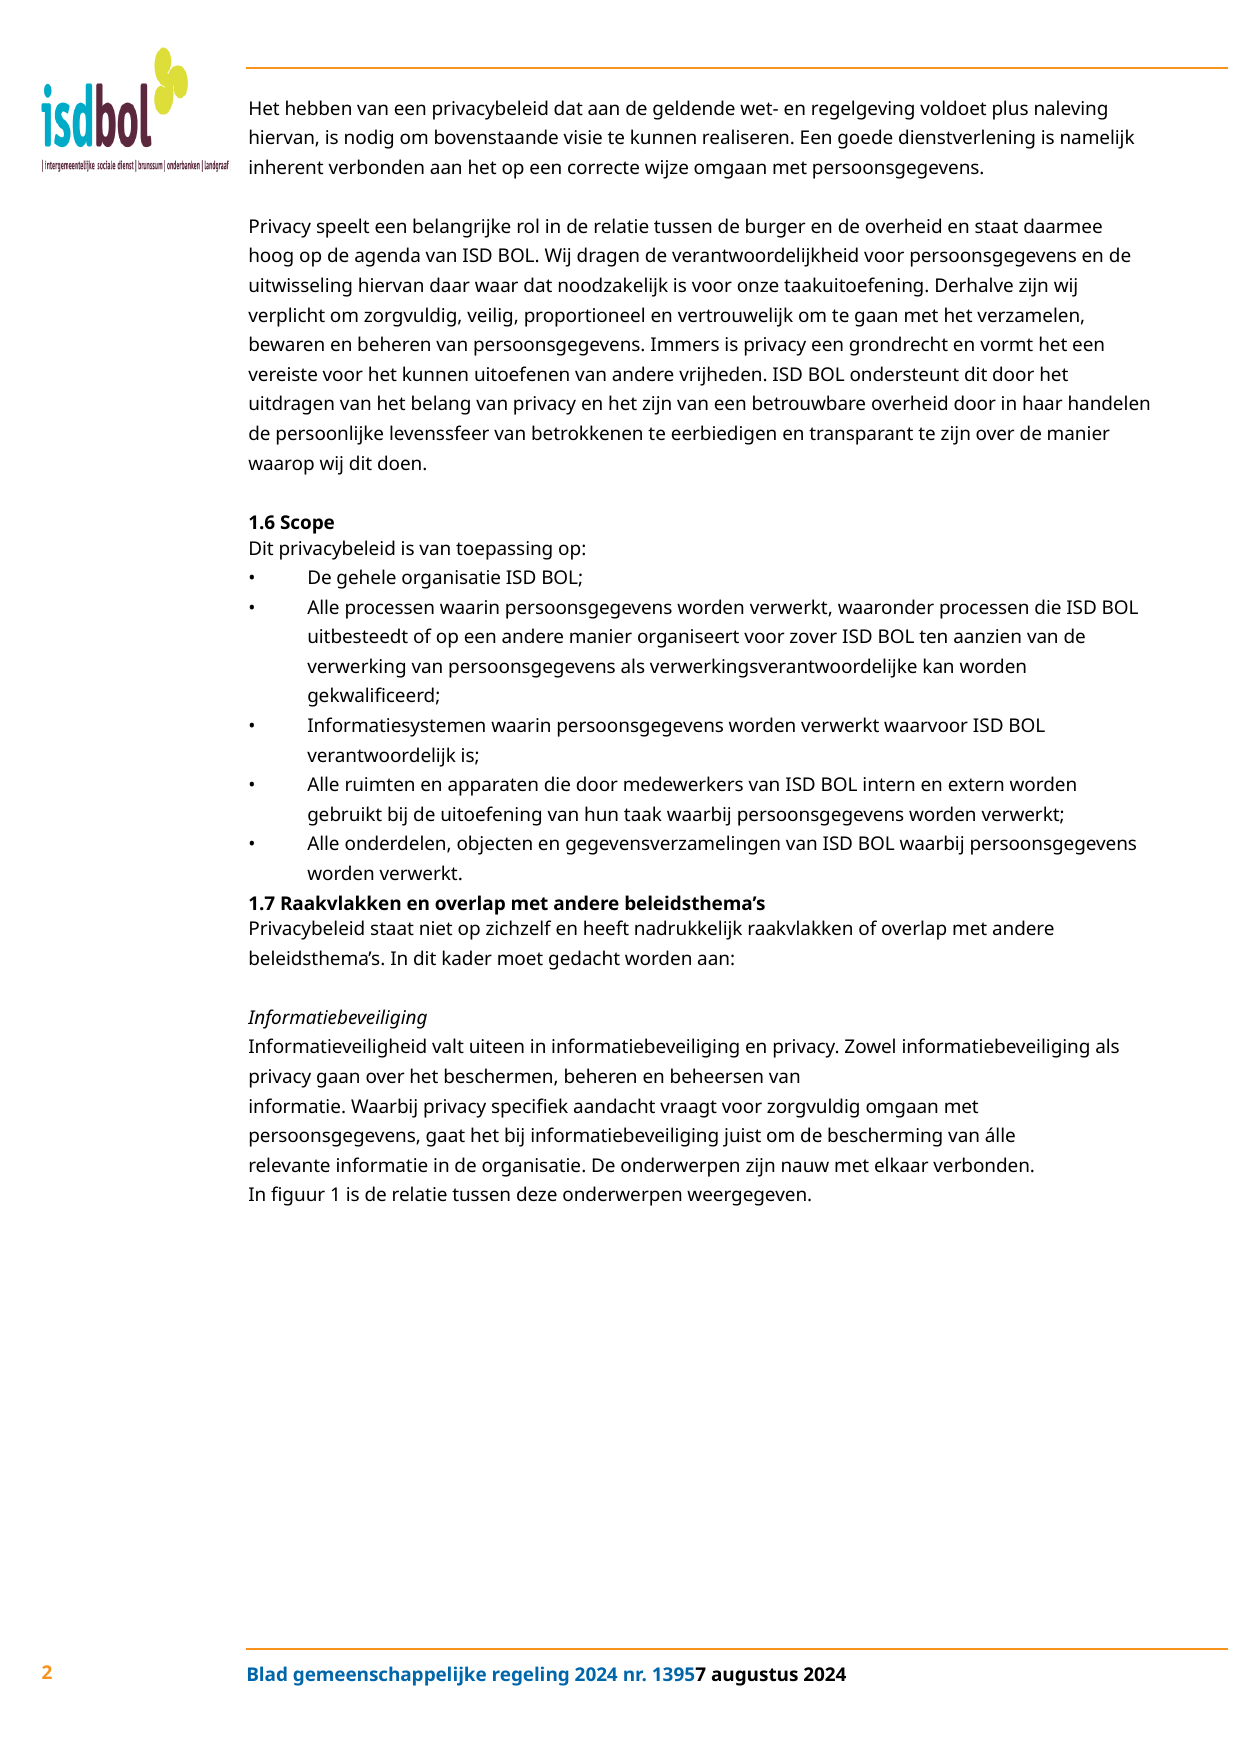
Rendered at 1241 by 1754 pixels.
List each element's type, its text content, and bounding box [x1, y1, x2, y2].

text Informatieveiligheid valt uiteen in informatiebeveiliging en privacy. Zowel informatiebeveiliging als privacy gaan over het beschermen, beheren en beheersen van [248, 1034, 1152, 1089]
picture [41, 47, 231, 172]
list Alle onderdelen, objecten en gegevensverzamelingen van ISD BOL waarbij persoonsgegevens worden verwerkt. [248, 831, 1152, 886]
list De gehele organisatie ISD BOL; [248, 564, 1152, 590]
text Informatiebeveiliging [248, 1004, 1152, 1030]
list Alle processen waarin persoonsgegevens worden verwerkt, waaronder processen die ISD BOL uitbesteedt of op een andere manier organiseert voor zover ISD BOL ten aanzien van de verwerking van persoonsgegevens als verwerkingsverantwoordelijke kan worden gekwalificeerd; [248, 594, 1152, 708]
text In figuur 1 is de relatie tussen deze onderwerpen weergegeven. [248, 1182, 1152, 1207]
text persoonsgegevens, gaat het bij informatiebeveiliging juist om de bescherming van álle [248, 1122, 1152, 1148]
text relevante informatie in de organisatie. De onderwerpen zijn nauw met elkaar verbonden. [248, 1152, 1152, 1178]
text informatie. Waarbij privacy specifiek aandacht vraagt voor zorgvuldig omgaan met [248, 1093, 1152, 1119]
list Alle ruimten en apparaten die door medewerkers van ISD BOL intern en extern worden gebruikt bij de uitoefening van hun taak waarbij persoonsgegevens worden verwerkt; [248, 771, 1152, 827]
text Het hebben van een privacybeleid dat aan de geldende wet- en regelgeving voldoet plus naleving hiervan, is nodig om bovenstaande visie te kunnen realiseren. Een goede dienstverlening is namelijk inherent verbonden aan het op een correcte wijze omgaan met persoonsgegevens. [248, 95, 1152, 180]
list Informatiesystemen waarin persoonsgegevens worden verwerkt waarvoor ISD BOL verantwoordelijk is; [248, 712, 1152, 767]
text Privacybeleid staat niet op zichzelf en heeft nadrukkelijk raakvlakken of overlap met andere beleidsthema’s. In dit kader moet gedacht worden aan: [248, 915, 1152, 971]
text 1.6 Scope [248, 509, 1152, 535]
text Dit privacybeleid is van toepassing op: [248, 535, 1152, 560]
text 1.7 Raakvlakken en overlap met andere beleidsthema’s [248, 890, 1152, 915]
text Privacy speelt een belangrijke rol in de relatie tussen de burger en de overheid en staat daarmee hoog op de agenda van ISD BOL. Wij dragen de verantwoordelijkheid voor persoonsgegevens en de uitwisseling hiervan daar waar dat noodzakelijk is voor onze taakuitoefening. Derhalve zijn wij verplicht om zorgvuldig, veilig, proportioneel en vertrouwelijk om te gaan met het verzamelen, bewaren en beheren van persoonsgegevens. Immers is privacy een grondrecht en vormt het een vereiste voor het kunnen uitoefenen van andere vrijheden. ISD BOL ondersteunt dit door het uitdragen van het belang van privacy en het zijn van een betrouwbare overheid door in haar handelen de persoonlijke levenssfeer van betrokkenen te eerbiedigen en transparant te zijn over de manier waarop wij dit doen. [248, 213, 1152, 476]
